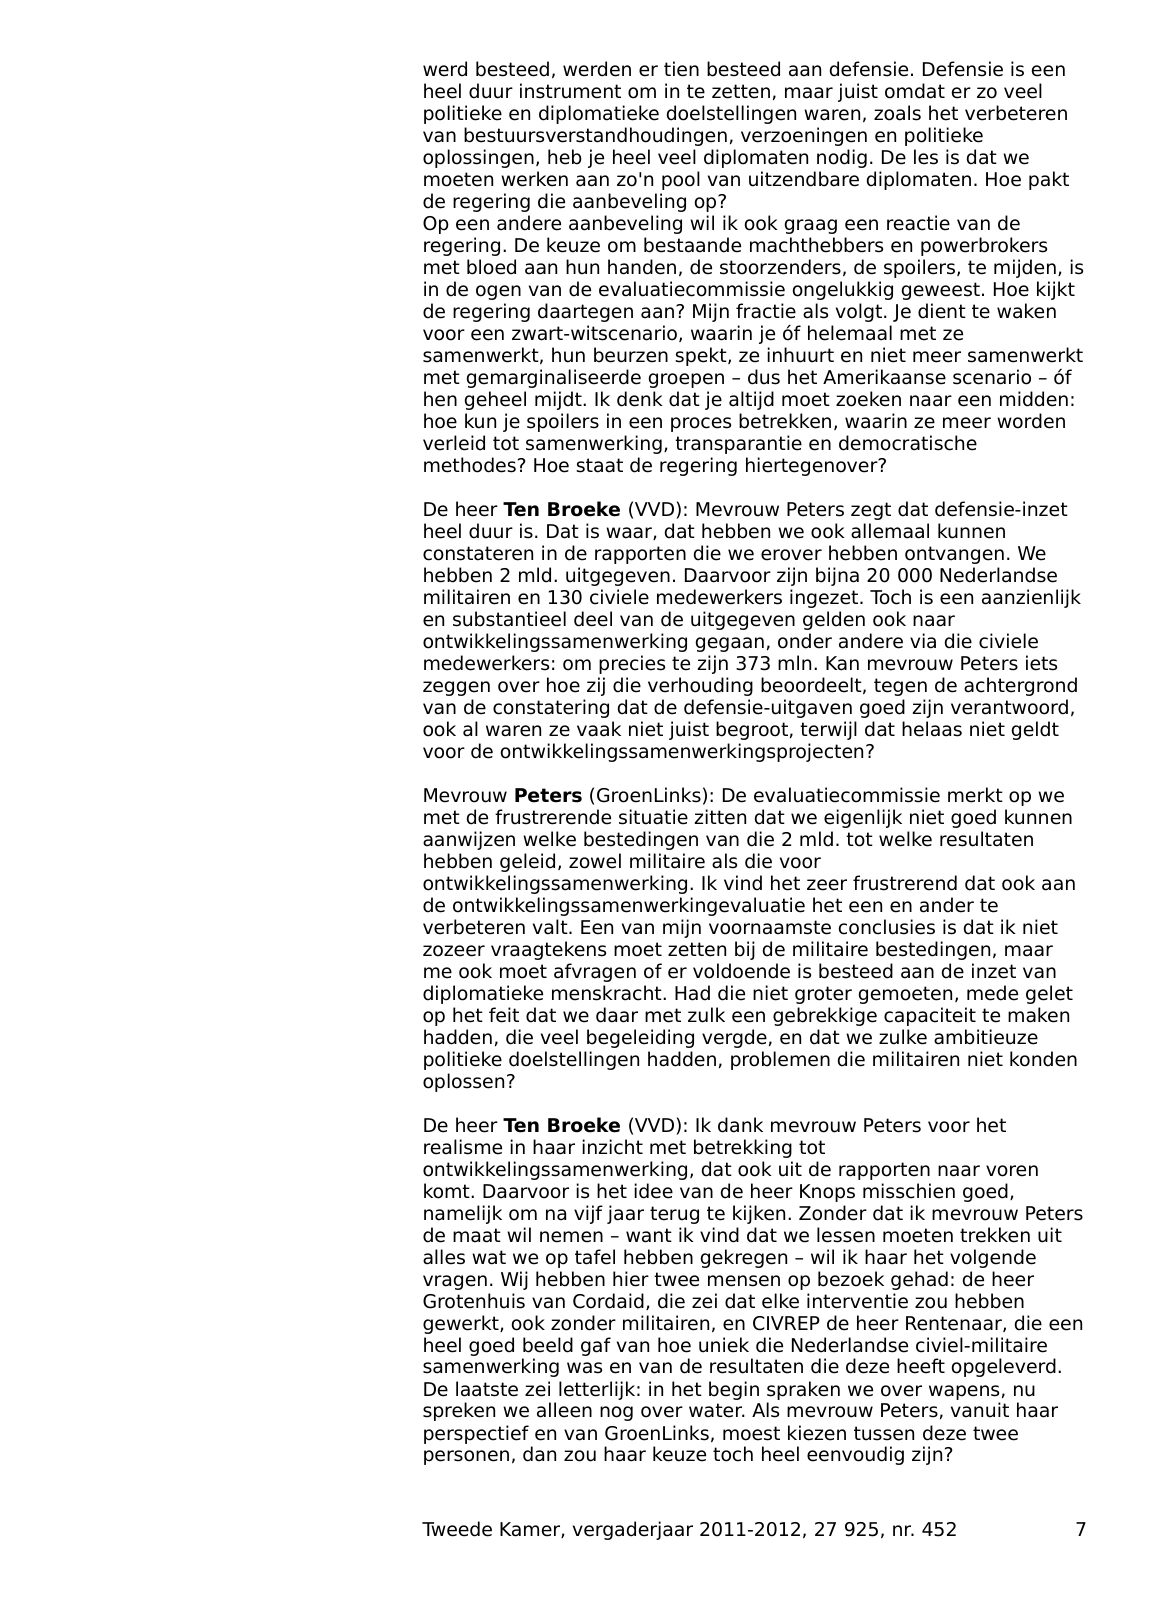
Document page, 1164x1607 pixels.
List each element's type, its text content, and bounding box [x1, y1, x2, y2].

text werd besteed, werden er tien besteed aan defensie. Defensie is een heel duur instrument om in te zetten, maar juist omdat er zo veel politieke en diplomatieke doelstellingen waren, zoals het verbeteren van bestuursverstandhoudingen, verzoeningen en politieke oplossingen, heb je heel veel diplomaten nodig. De les is dat we moeten werken aan zo'n pool van uitzendbare diplomaten. Hoe pakt de regering die aanbeveling op? [422, 59, 1087, 213]
text De heer Ten Broeke (VVD): Ik dank mevrouw Peters voor het realisme in haar inzicht met betrekking tot ontwikkelingssamenwerking, dat ook uit de rapporten naar voren komt. Daarvoor is het idee van de heer Knops misschien goed, namelijk om na vijf jaar terug te kijken. Zonder dat ik mevrouw Peters de maat wil nemen – want ik vind dat we lessen moeten trekken uit alles wat we op tafel hebben gekregen – wil ik haar het volgende vragen. Wij hebben hier twee mensen op bezoek gehad: de heer Grotenhuis van Cordaid, die zei dat elke interventie zou hebben gewerkt, ook zonder militairen, en CIVREP de heer Rentenaar, die een heel goed beeld gaf van hoe uniek die Nederlandse civiel-militaire samenwerking was en van de resultaten die deze heeft opgeleverd. De laatste zei letterlijk: in het begin spraken we over wapens, nu spreken we alleen nog over water. Als mevrouw Peters, vanuit haar perspectief en van GroenLinks, moest kiezen tussen deze twee personen, dan zou haar keuze toch heel eenvoudig zijn? [422, 1115, 1087, 1466]
text Op een andere aanbeveling wil ik ook graag een reactie van de regering. De keuze om bestaande machthebbers en powerbrokers met bloed aan hun handen, de stoorzenders, de spoilers, te mijden, is in de ogen van de evaluatiecommissie ongelukkig geweest. Hoe kijkt de regering daartegen aan? Mijn fractie als volgt. Je dient te waken voor een zwart-witscenario, waarin je óf helemaal met ze samenwerkt, hun beurzen spekt, ze inhuurt en niet meer samenwerkt met gemarginaliseerde groepen – dus het Amerikaanse scenario – óf hen geheel mijdt. Ik denk dat je altijd moet zoeken naar een midden: hoe kun je spoilers in een proces betrekken, waarin ze meer worden verleid tot samenwerking, transparantie en democratische methodes? Hoe staat de regering hiertegenover? [422, 213, 1087, 477]
text Mevrouw Peters (GroenLinks): De evaluatiecommissie merkt op we met de frustrerende situatie zitten dat we eigenlijk niet goed kunnen aanwijzen welke bestedingen van die 2 mld. tot welke resultaten hebben geleid, zowel militaire als die voor ontwikkelingssamenwerking. Ik vind het zeer frustrerend dat ook aan de ontwikkelingssamenwerkingevaluatie het een en ander te verbeteren valt. Een van mijn voornaamste conclusies is dat ik niet zozeer vraagtekens moet zetten bij de militaire bestedingen, maar me ook moet afvragen of er voldoende is besteed aan de inzet van diplomatieke menskracht. Had die niet groter gemoeten, mede gelet op het feit dat we daar met zulk een gebrekkige capaciteit te maken hadden, die veel begeleiding vergde, en dat we zulke ambitieuze politieke doelstellingen hadden, problemen die militairen niet konden oplossen? [422, 785, 1087, 1092]
text De heer Ten Broeke (VVD): Mevrouw Peters zegt dat defensie-inzet heel duur is. Dat is waar, dat hebben we ook allemaal kunnen constateren in de rapporten die we erover hebben ontvangen. We hebben 2 mld. uitgegeven. Daarvoor zijn bijna 20 000 Nederlandse militairen en 130 civiele medewerkers ingezet. Toch is een aanzienlijk en substantieel deel van de uitgegeven gelden ook naar ontwikkelingssamenwerking gegaan, onder andere via die civiele medewerkers: om precies te zijn 373 mln. Kan mevrouw Peters iets zeggen over hoe zij die verhouding beoordeelt, tegen de achtergrond van de constatering dat de defensie-uitgaven goed zijn verantwoord, ook al waren ze vaak niet juist begroot, terwijl dat helaas niet geldt voor de ontwikkelingssamenwerkingsprojecten? [422, 499, 1087, 763]
